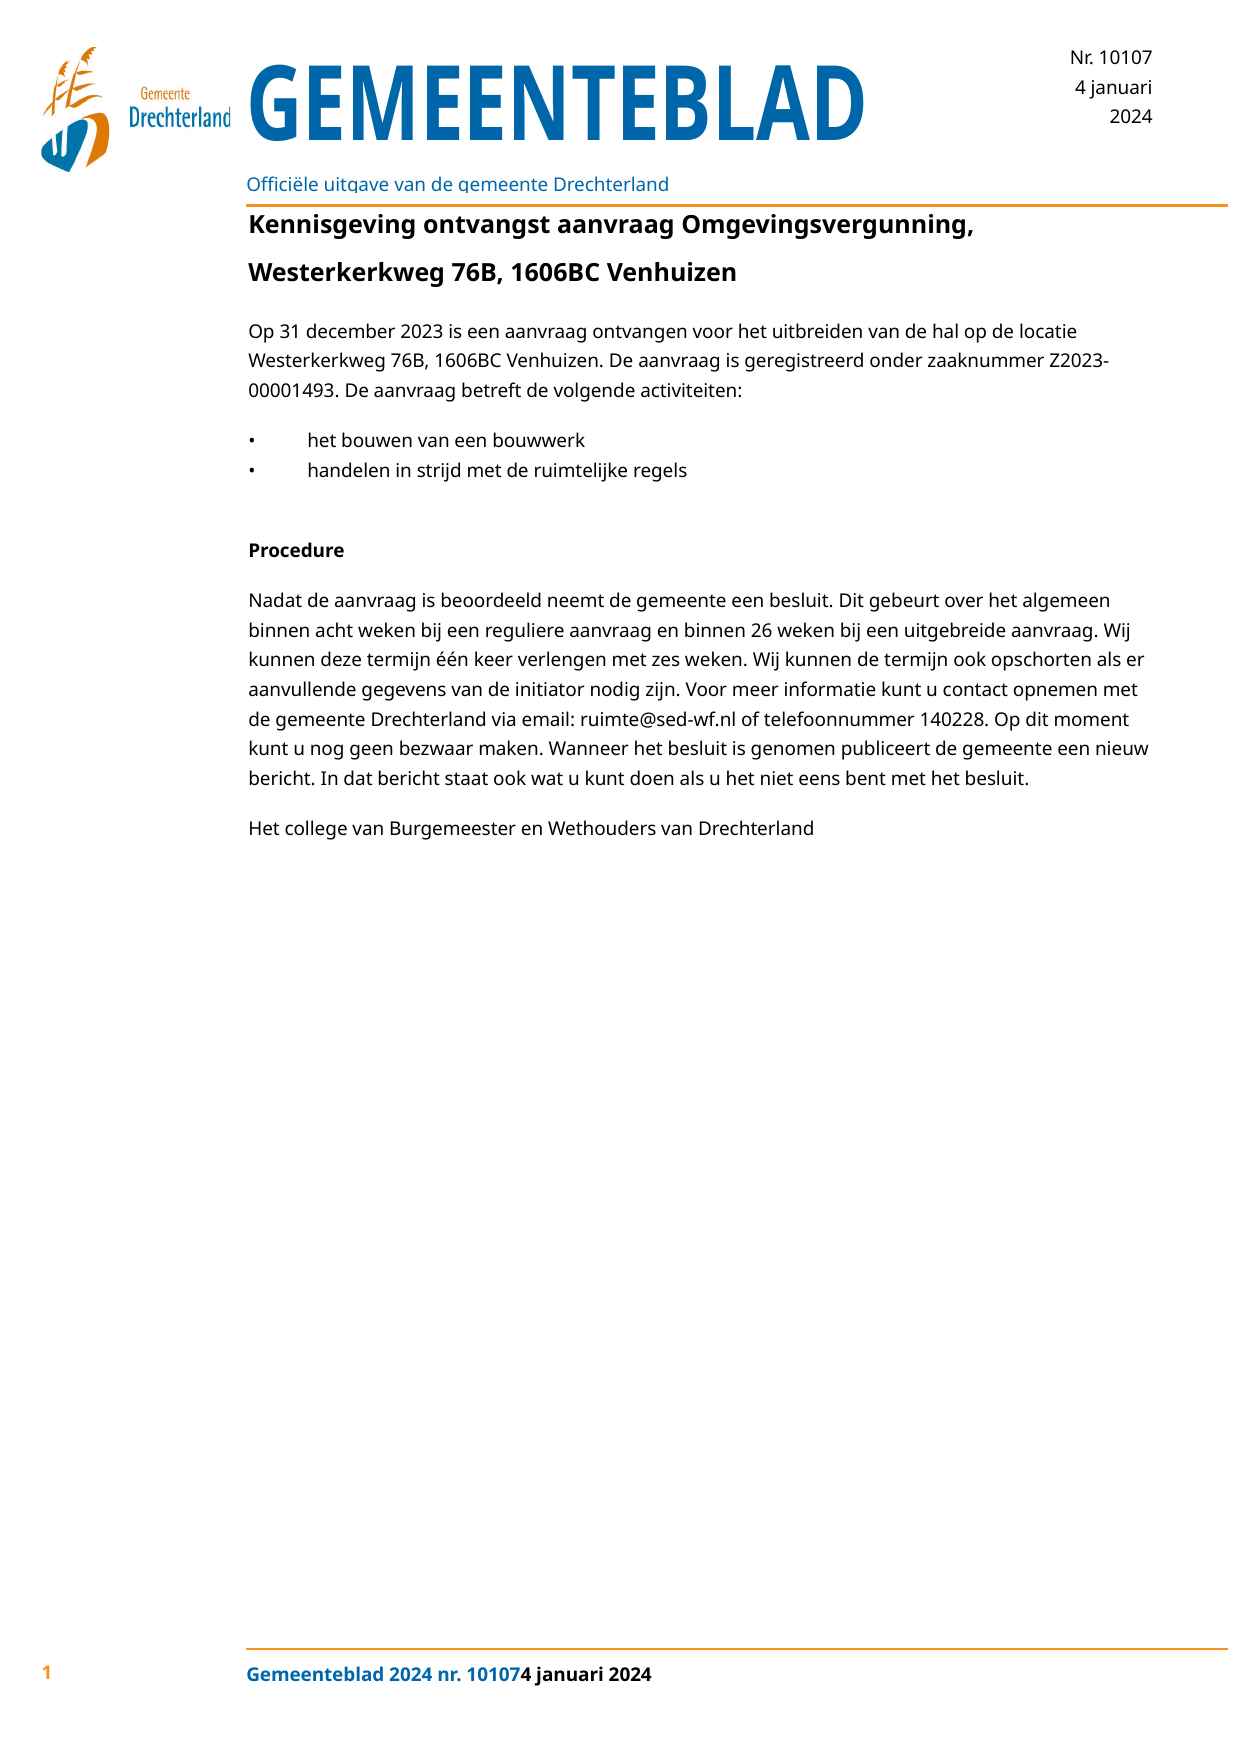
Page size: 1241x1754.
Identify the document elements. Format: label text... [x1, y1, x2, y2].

list handelen in strijd met de ruimtelijke regels [248, 457, 1152, 483]
picture [41, 158, 64, 172]
text Procedure [248, 537, 1152, 563]
text Kennisgeving ontvangst aanvraag Omgevingsvergunning, Westerkerkweg 76B, 1606BC Venhuizen [248, 207, 1152, 288]
text Op 31 december 2023 is een aanvraag ontvangen voor het uitbreiden van de hal op de locatie Westerkerkweg 76B, 1606BC Venhuizen. De aanvraag is geregistreerd onder zaaknummer Z2023-00001493. De aanvraag betreft de volgende activiteiten: [248, 318, 1152, 403]
picture [226, 115, 231, 124]
text Het college van Burgemeester en Wethouders van Drechterland [248, 815, 1152, 841]
list het bouwen van een bouwwerk [248, 427, 1152, 453]
text Nadat de aanvraag is beoordeeld neemt de gemeente een besluit. Dit gebeurt over het algemeen binnen acht weken bij een reguliere aanvraag en binnen 26 weken bij een uitgebreide aanvraag. Wij kunnen deze termijn één keer verlengen met zes weken. Wij kunnen de termijn ook opschorten als er aanvullende gegevens van de initiator nodig zijn. Voor meer informatie kunt u contact opnemen met de gemeente Drechterland via email: ruimte@sed-wf.nl of telefoonnummer 140228. Op dit moment kunt u nog geen bezwaar maken. Wanneer het besluit is genomen publiceert de gemeente een nieuw bericht. In dat bericht staat ook wat u kunt doen als u het niet eens bent met het besluit. [248, 587, 1152, 791]
picture [41, 47, 231, 172]
